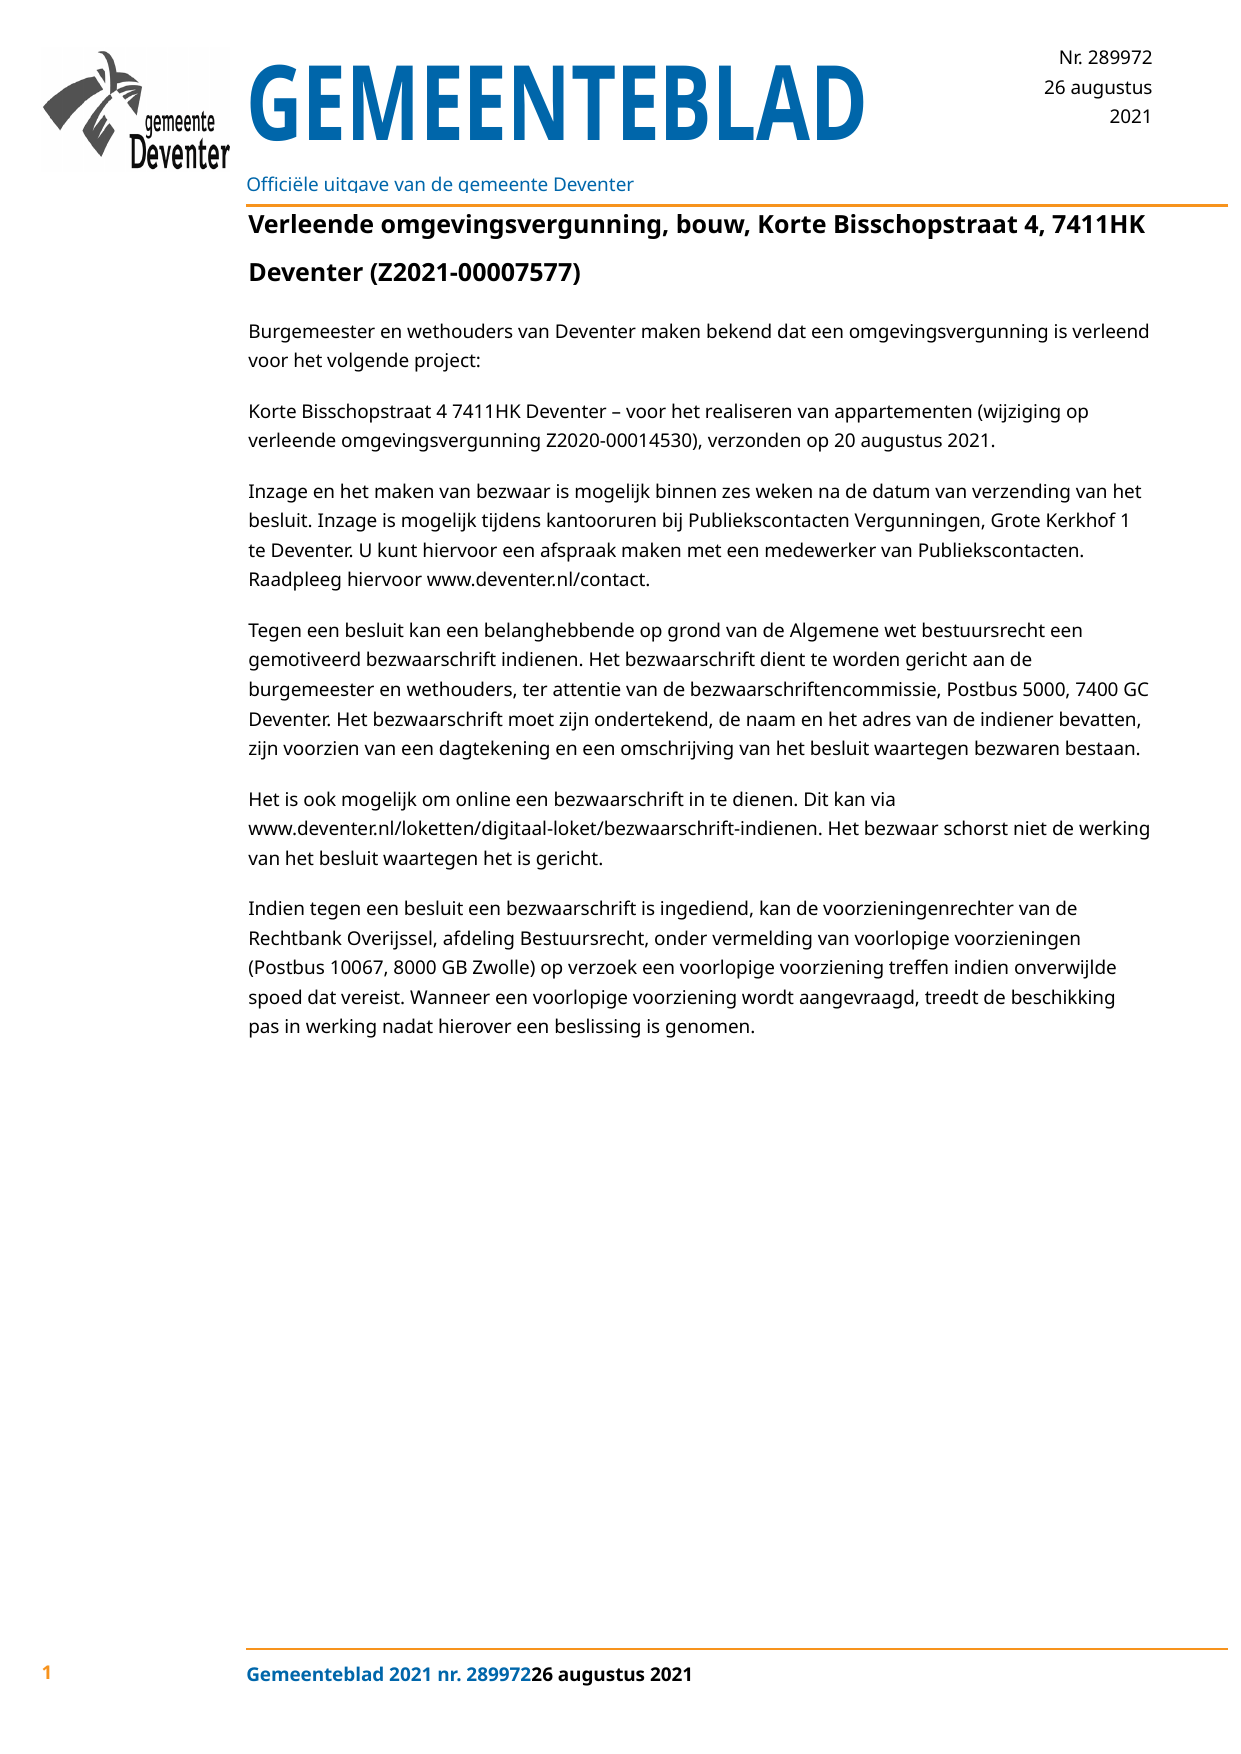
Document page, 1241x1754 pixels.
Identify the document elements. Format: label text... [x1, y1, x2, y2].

text Verleende omgevingsvergunning, bouw, Korte Bisschopstraat 4, 7411HK Deventer (Z2021-00007577) [248, 207, 1152, 288]
text Inzage en het maken van bezwaar is mogelijk binnen zes weken na de datum van verzending van het besluit. Inzage is mogelijk tijdens kantooruren bij Publiekscontacten Vergunningen, Grote Kerkhof 1 te Deventer. U kunt hiervoor een afspraak maken met een medewerker van Publiekscontacten. Raadpleeg hiervoor www.deventer.nl/contact. [248, 478, 1152, 592]
text Indien tegen een besluit een bezwaarschrift is ingediend, kan de voorzieningenrechter van de Rechtbank Overijssel, afdeling Bestuursrecht, onder vermelding van voorlopige voorzieningen (Postbus 10067, 8000 GB Zwolle) op verzoek een voorlopige voorziening treffen indien onverwijlde spoed dat vereist. Wanneer een voorlopige voorziening wordt aangevraagd, treedt de beschikking pas in werking nadat hierover een beslissing is genomen. [248, 895, 1152, 1039]
text Het is ook mogelijk om online een bezwaarschrift in te dienen. Dit kan via www.deventer.nl/loketten/digitaal-loket/bezwaarschrift-indienen. Het bezwaar schorst niet de werking van het besluit waartegen het is gericht. [248, 786, 1152, 871]
text Tegen een besluit kan een belanghebbende op grond van de Algemene wet bestuursrecht een gemotiveerd bezwaarschrift indienen. Het bezwaarschrift dient te worden gericht aan de burgemeester en wethouders, ter attentie van de bezwaarschriftencommissie, Postbus 5000, 7400 GC Deventer. Het bezwaarschrift moet zijn ondertekend, de naam en het adres van de indiener bevatten, zijn voorzien van een dagtekening en een omschrijving van het besluit waartegen bezwaren bestaan. [248, 617, 1152, 761]
text Burgemeester en wethouders van Deventer maken bekend dat een omgevingsvergunning is verleend voor het volgende project: [248, 318, 1152, 373]
text Korte Bisschopstraat 4 7411HK Deventer – voor het realiseren van appartementen (wijziging op verleende omgevingsvergunning Z2020-00014530), verzonden op 20 augustus 2021. [248, 398, 1152, 453]
picture [41, 47, 231, 172]
